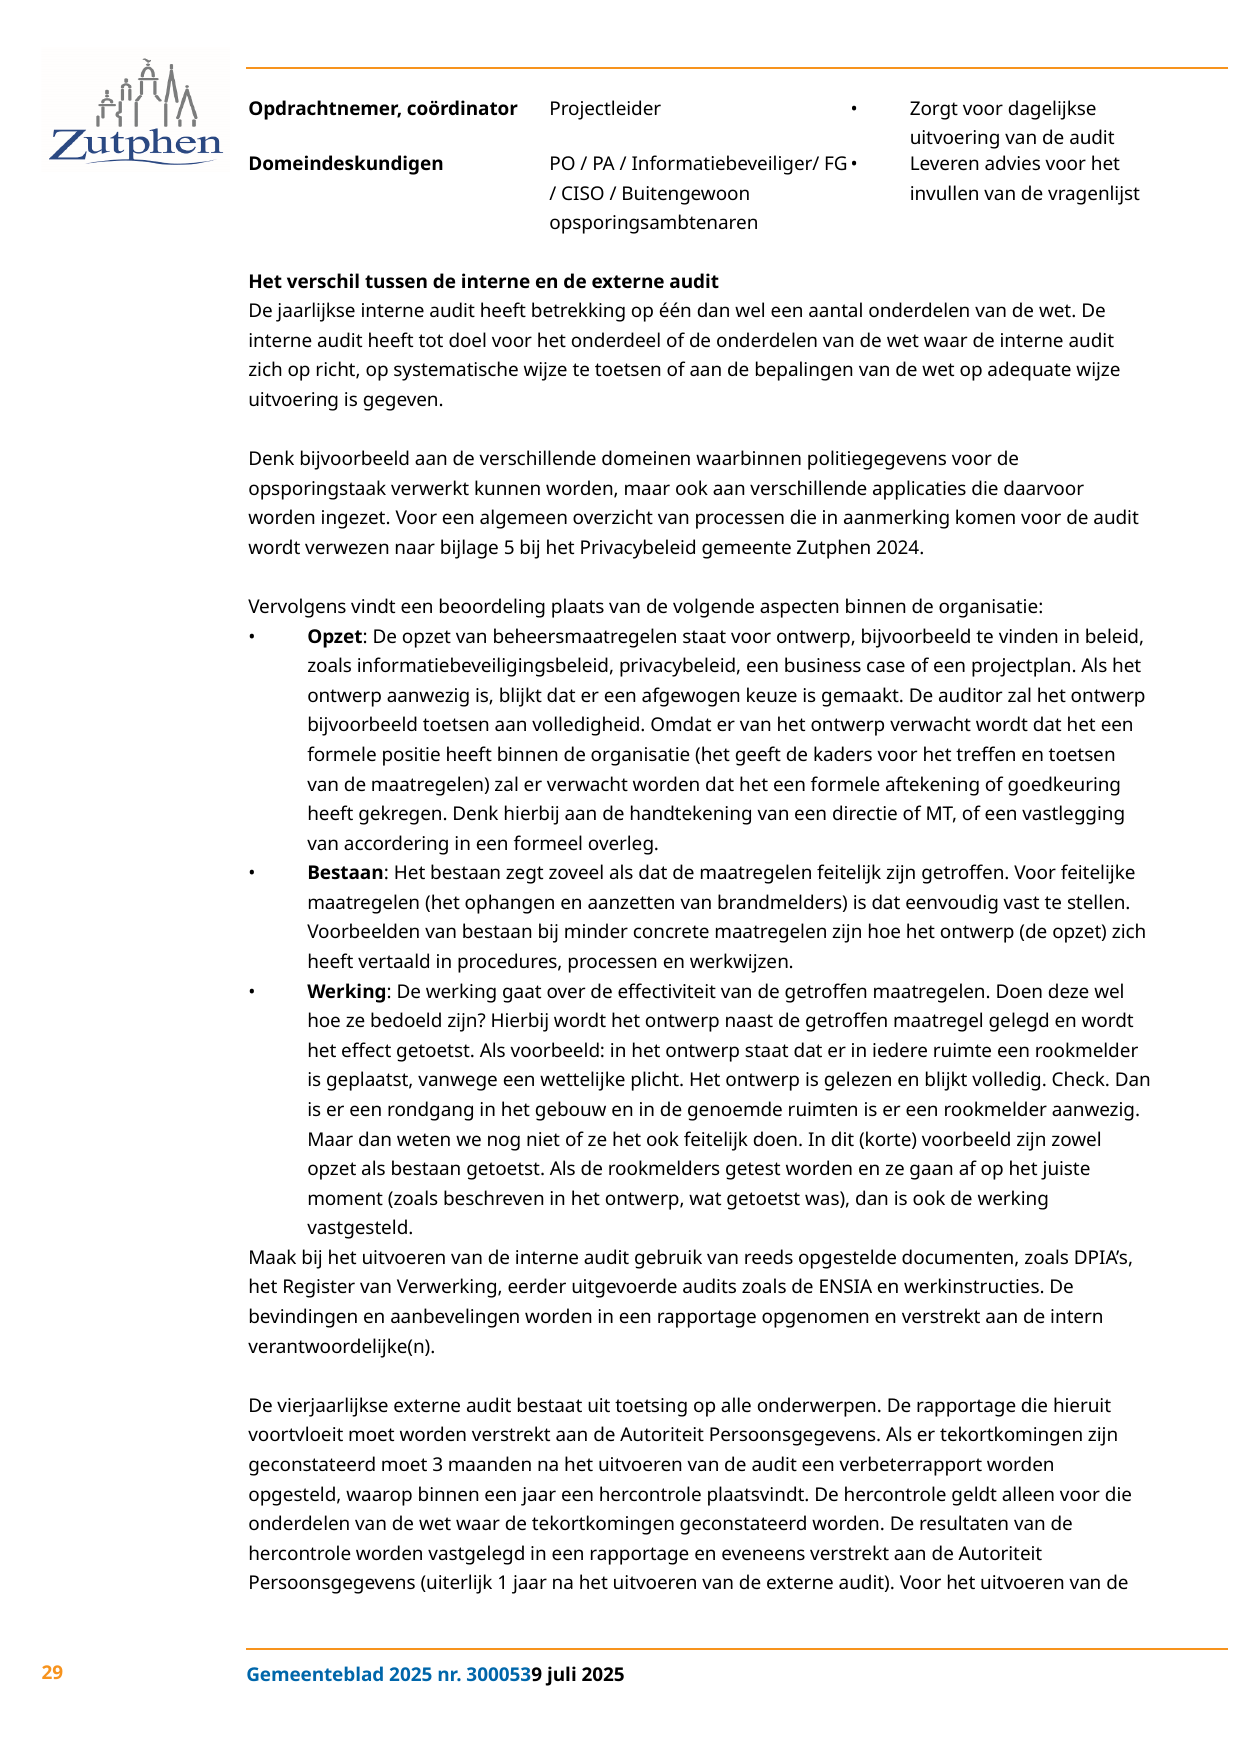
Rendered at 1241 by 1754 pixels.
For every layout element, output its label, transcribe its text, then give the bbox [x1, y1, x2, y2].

table_cell PO / PA / Informatiebeveiliger/ FG / CISO / Buitengewoon opsporingsambtenaren [549, 150, 850, 235]
text De vierjaarlijkse externe audit bestaat uit toetsing op alle onderwerpen. De rapportage die hieruit voortvloeit moet worden verstrekt aan de Autoriteit Persoonsgegevens. Als er tekortkomingen zijn geconstateerd moet 3 maanden na het uitvoeren van de audit een verbeterrapport worden opgesteld, waarop binnen een jaar een hercontrole plaatsvindt. De hercontrole geldt alleen voor die onderdelen van de wet waar de tekortkomingen geconstateerd worden. De resultaten van de hercontrole worden vastgelegd in een rapportage en eveneens verstrekt aan de Autoriteit Persoonsgegevens (uiterlijk 1 jaar na het uitvoeren van de externe audit). Voor het uitvoeren van de [248, 1392, 1152, 1595]
table_cell Domeindeskundigen [248, 150, 549, 235]
list Opzet: De opzet van beheersmaatregelen staat voor ontwerp, bijvoorbeeld te vinden in beleid, zoals informatiebeveiligingsbeleid, privacybeleid, een business case of een projectplan. Als het ontwerp aanwezig is, blijkt dat er een afgewogen keuze is gemaakt. De auditor zal het ontwerp bijvoorbeeld toetsen aan volledigheid. Omdat er van het ontwerp verwacht wordt dat het een formele positie heeft binnen de organisatie (het geeft de kaders voor het treffen en toetsen van de maatregelen) zal er verwacht worden dat het een formele aftekening of goedkeuring heeft gekregen. Denk hierbij aan de handtekening van een directie of MT, of een vastlegging van accordering in een formeel overleg. [248, 623, 1152, 856]
text Maak bij het uitvoeren van de interne audit gebruik van reeds opgestelde documenten, zoals DPIA’s, het Register van Verwerking, eerder uitgevoerde audits zoals de ENSIA en werkinstructies. De bevindingen en aanbevelingen worden in een rapportage opgenomen en verstrekt aan de intern verantwoordelijke(n). [248, 1244, 1152, 1358]
table_cell Leveren advies voor het invullen van de vragenlijst [850, 150, 1152, 235]
list Bestaan: Het bestaan zegt zoveel als dat de maatregelen feitelijk zijn getroffen. Voor feitelijke maatregelen (het ophangen en aanzetten van brandmelders) is dat eenvoudig vast te stellen. Voorbeelden van bestaan bij minder concrete maatregelen zijn hoe het ontwerp (de opzet) zich heeft vertaald in procedures, processen en werkwijzen. [248, 859, 1152, 974]
text Vervolgens vindt een beoordeling plaats van de volgende aspecten binnen de organisatie: [248, 593, 1152, 619]
table_cell Opdrachtnemer, coördinator [248, 95, 549, 150]
text Denk bijvoorbeeld aan de verschillende domeinen waarbinnen politiegegevens voor de opsporingstaak verwerkt kunnen worden, maar ook aan verschillende applicaties die daarvoor worden ingezet. Voor een algemeen overzicht van processen die in aanmerking komen voor de audit wordt verwezen naar bijlage 5 bij het Privacybeleid gemeente Zutphen 2024. [248, 445, 1152, 560]
list Werking: De werking gaat over de effectiviteit van de getroffen maatregelen. Doen deze wel hoe ze bedoeld zijn? Hierbij wordt het ontwerp naast de getroffen maatregel gelegd en wordt het effect getoetst. Als voorbeeld: in het ontwerp staat dat er in iedere ruimte een rookmelder is geplaatst, vanwege een wettelijke plicht. Het ontwerp is gelezen en blijkt volledig. Check. Dan is er een rondgang in het gebouw en in de genoemde ruimten is er een rookmelder aanwezig. Maar dan weten we nog niet of ze het ook feitelijk doen. In dit (korte) voorbeeld zijn zowel opzet als bestaan getoetst. Als de rookmelders getest worden en ze gaan af op het juiste moment (zoals beschreven in het ontwerp, wat getoetst was), dan is ook de werking vastgesteld. [248, 978, 1152, 1240]
table_cell Zorgt voor dagelijkse uitvoering van de audit [850, 95, 1152, 150]
text De jaarlijkse interne audit heeft betrekking op één dan wel een aantal onderdelen van de wet. De interne audit heeft tot doel voor het onderdeel of de onderdelen van de wet waar de interne audit zich op richt, op systematische wijze te toetsen of aan de bepalingen van de wet op adequate wijze uitvoering is gegeven. [248, 297, 1152, 412]
picture [41, 47, 231, 172]
text Het verschil tussen de interne en de externe audit [248, 268, 1152, 293]
table_cell Projectleider [549, 95, 850, 150]
